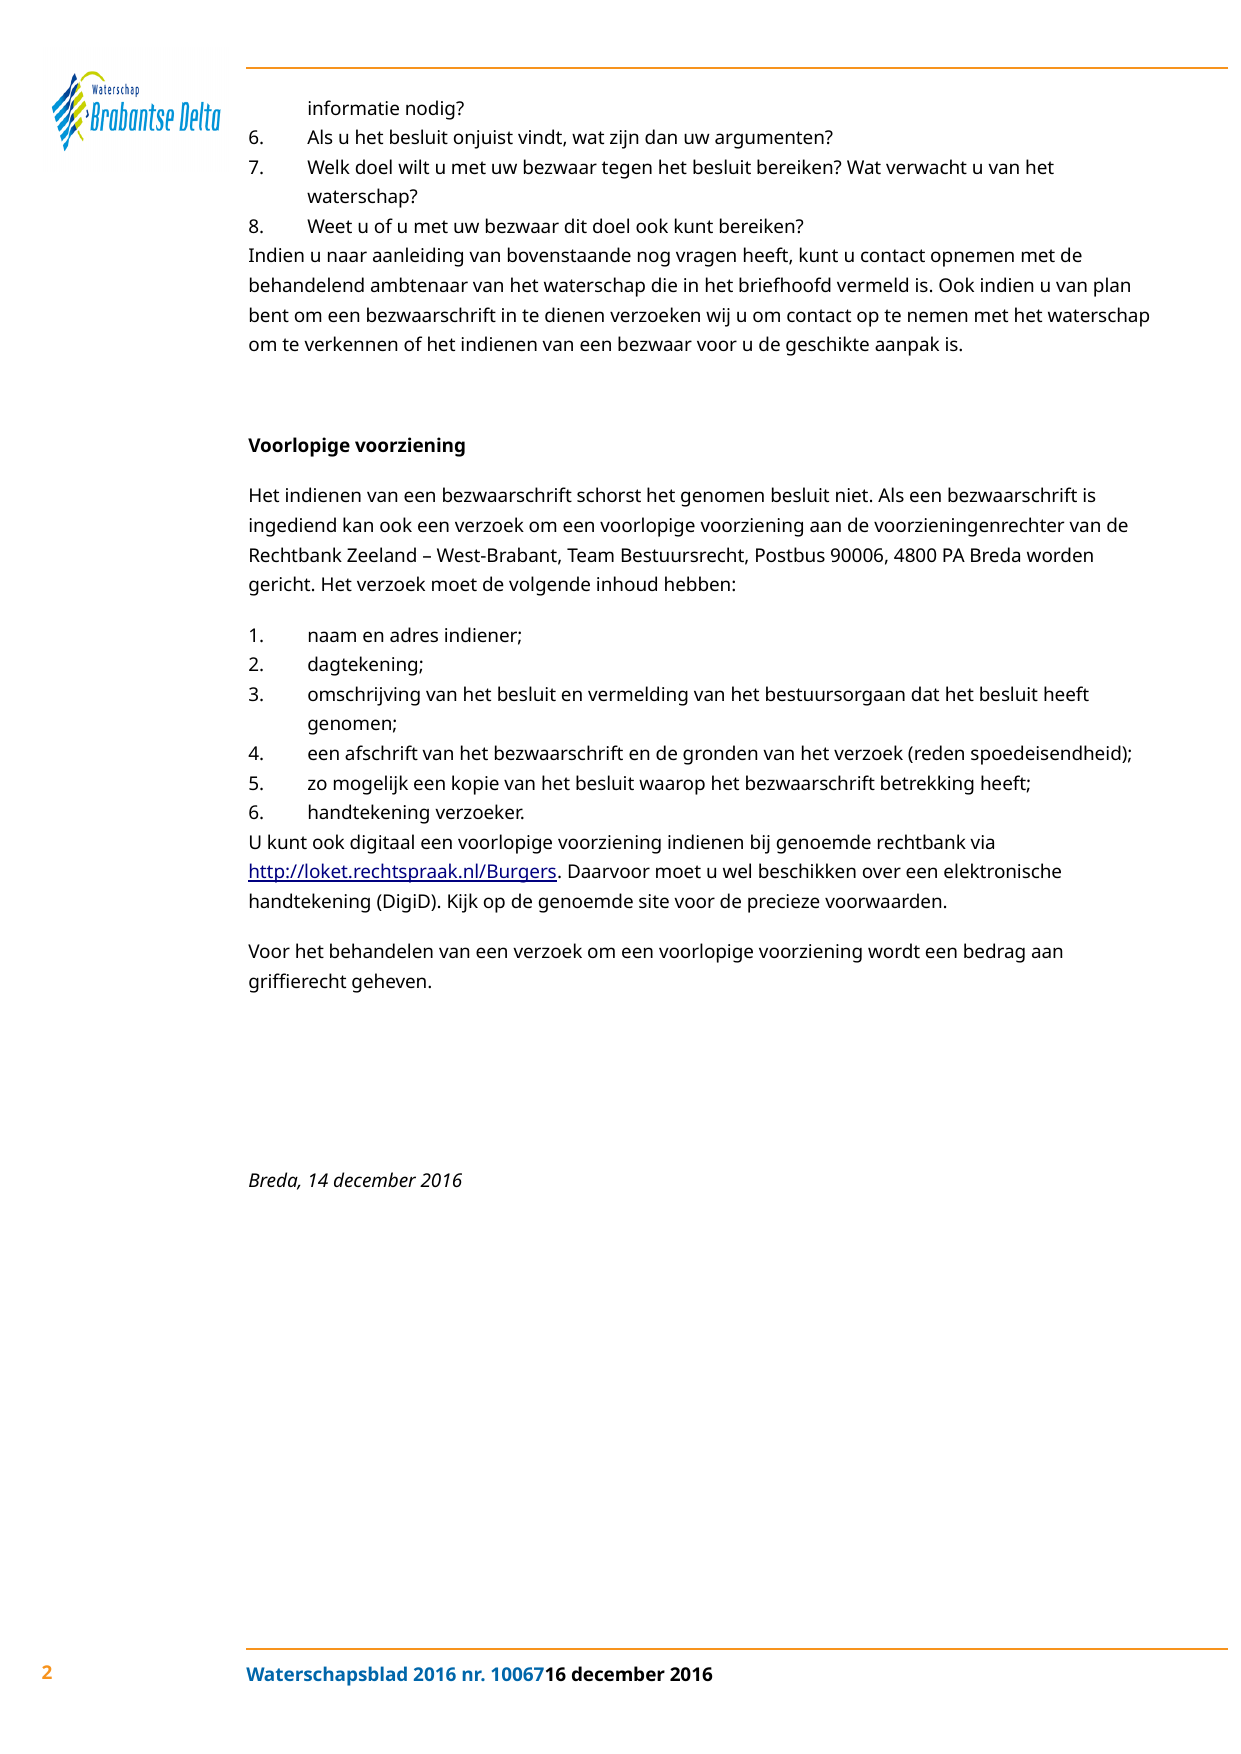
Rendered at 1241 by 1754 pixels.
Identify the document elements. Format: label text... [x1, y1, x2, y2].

text U kunt ook digitaal een voorlopige voorziening indienen bij genoemde rechtbank via http://loket.rechtspraak.nl/Burgers. Daarvoor moet u wel beschikken over een elektronische handtekening (DigiD). Kijk op de genoemde site voor de precieze voorwaarden. [248, 829, 1152, 914]
list Welk doel wilt u met uw bezwaar tegen het besluit bereiken? Wat verwacht u van het waterschap? [248, 154, 1152, 209]
list Als u het besluit onjuist vindt, wat zijn dan uw argumenten? [248, 124, 1152, 150]
picture [41, 47, 231, 172]
list informatie nodig? [248, 95, 1152, 121]
text Voorlopige voorziening [248, 432, 1152, 458]
text Het indienen van een bezwaarschrift schorst het genomen besluit niet. Als een bezwaarschrift is ingediend kan ook een verzoek om een voorlopige voorziening aan de voorzieningenrechter van de Rechtbank Zeeland – West-Brabant, Team Bestuursrecht, Postbus 90006, 4800 PA Breda worden gericht. Het verzoek moet de volgende inhoud hebben: [248, 483, 1152, 597]
list een afschrift van het bezwaarschrift en de gronden van het verzoek (reden spoedeisendheid); [248, 740, 1152, 766]
list Weet u of u met uw bezwaar dit doel ook kunt bereiken? [248, 213, 1152, 239]
list zo mogelijk een kopie van het besluit waarop het bezwaarschrift betrekking heeft; [248, 770, 1152, 796]
list handtekening verzoeker. [248, 799, 1152, 825]
text Breda, 14 december 2016 [248, 1167, 1152, 1193]
text Voor het behandelen van een verzoek om een voorlopige voorziening wordt een bedrag aan griffierecht geheven. [248, 938, 1152, 994]
list dagtekening; [248, 651, 1152, 677]
text Indien u naar aanleiding van bovenstaande nog vragen heeft, kunt u contact opnemen met de behandelend ambtenaar van het waterschap die in het briefhoofd vermeld is. Ook indien u van plan bent om een bezwaarschrift in te dienen verzoeken wij u om contact op te nemen met het waterschap om te verkennen of het indienen van een bezwaar voor u de geschikte aanpak is. [248, 243, 1152, 357]
list omschrijving van het besluit en vermelding van het bestuursorgaan dat het besluit heeft genomen; [248, 681, 1152, 736]
list naam en adres indiener; [248, 622, 1152, 648]
